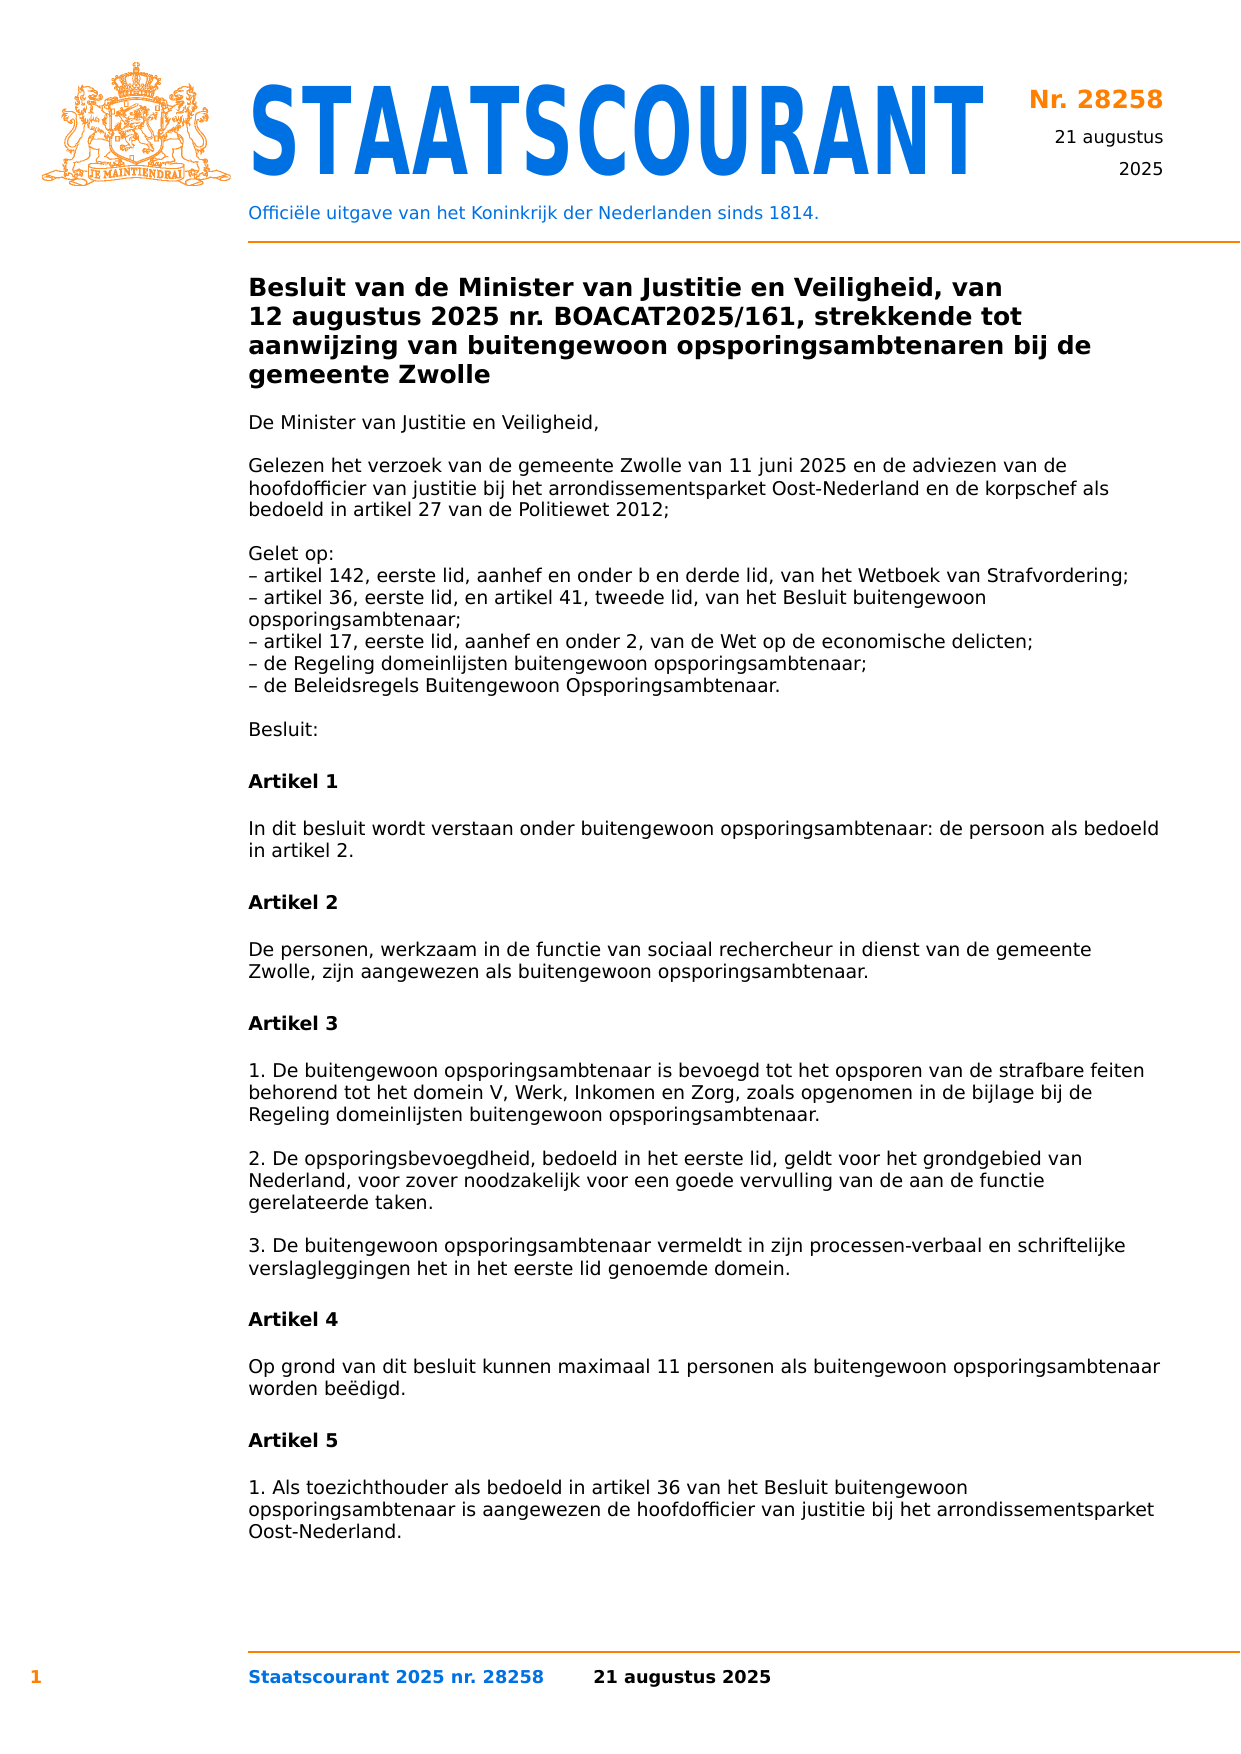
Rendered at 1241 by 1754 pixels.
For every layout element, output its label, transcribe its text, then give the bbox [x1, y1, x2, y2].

text – artikel 36, eerste lid, en artikel 41, tweede lid, van het Besluit buitengewoon opsporingsambtenaar; [248, 587, 1163, 631]
table_cell 21 augustus [998, 121, 1240, 153]
table_header STAATSCOURANT [248, 62, 998, 203]
subtitle Artikel 1 [248, 771, 1163, 793]
subtitle Besluit van de Minister van Justitie en Veiligheid, van 12 augustus 2025 nr. BOACAT2025/161, strekkende tot aanwijzing van buitengewoon opsporingsambtenaren bij de gemeente Zwolle [248, 273, 1163, 390]
text De Minister van Justitie en Veiligheid, [248, 412, 1163, 433]
table_cell 2025 [998, 153, 1240, 203]
text 1. De buitengewoon opsporingsambtenaar is bevoegd tot het opsporen van de strafbare feiten behorend tot het domein V, Werk, Inkomen en Zorg, zoals opgenomen in de bijlage bij de Regeling domeinlijsten buitengewoon opsporingsambtenaar. [248, 1060, 1163, 1126]
table_header Nr. 28258 [998, 62, 1240, 121]
subtitle Artikel 5 [248, 1430, 1163, 1452]
text – de Regeling domeinlijsten buitengewoon opsporingsambtenaar; [248, 653, 1163, 675]
text Gelezen het verzoek van de gemeente Zwolle van 11 juni 2025 en de adviezen van de hoofdofficier van justitie bij het arrondissementsparket Oost-Nederland en de korpschef als bedoeld in artikel 27 van de Politiewet 2012; [248, 455, 1163, 521]
table_header [25, 62, 248, 241]
text Besluit: [248, 719, 1163, 741]
text 2. De opsporingsbevoegdheid, bedoeld in het eerste lid, geldt voor het grondgebied van Nederland, voor zover noodzakelijk voor een goede vervulling van de aan de functie gerelateerde taken. [248, 1148, 1163, 1213]
text – artikel 17, eerste lid, aanhef en onder 2, van de Wet op de economische delicten; [248, 631, 1163, 653]
subtitle Artikel 3 [248, 1013, 1163, 1035]
text 1. Als toezichthouder als bedoeld in artikel 36 van het Besluit buitengewoon opsporingsambtenaar is aangewezen de hoofdofficier van justitie bij het arrondissementsparket Oost-Nederland. [248, 1477, 1163, 1543]
picture [41, 62, 231, 186]
text 3. De buitengewoon opsporingsambtenaar vermeldt in zijn processen-verbaal en schriftelijke verslagleggingen het in het eerste lid genoemde domein. [248, 1235, 1163, 1279]
table_cell Officiële uitgave van het Koninkrijk der Nederlanden sinds 1814. [248, 203, 1240, 241]
text In dit besluit wordt verstaan onder buitengewoon opsporingsambtenaar: de persoon als bedoeld in artikel 2. [248, 818, 1163, 862]
text – de Beleidsregels Buitengewoon Opsporingsambtenaar. [248, 675, 1163, 697]
subtitle Artikel 2 [248, 892, 1163, 914]
text Op grond van dit besluit kunnen maximaal 11 personen als buitengewoon opsporingsambtenaar worden beëdigd. [248, 1356, 1163, 1400]
text – artikel 142, eerste lid, aanhef en onder b en derde lid, van het Wetboek van Strafvordering; [248, 565, 1163, 587]
text Gelet op: [248, 543, 1163, 565]
subtitle Artikel 4 [248, 1309, 1163, 1331]
text De personen, werkzaam in de functie van sociaal rechercheur in dienst van de gemeente Zwolle, zijn aangewezen als buitengewoon opsporingsambtenaar. [248, 939, 1163, 983]
